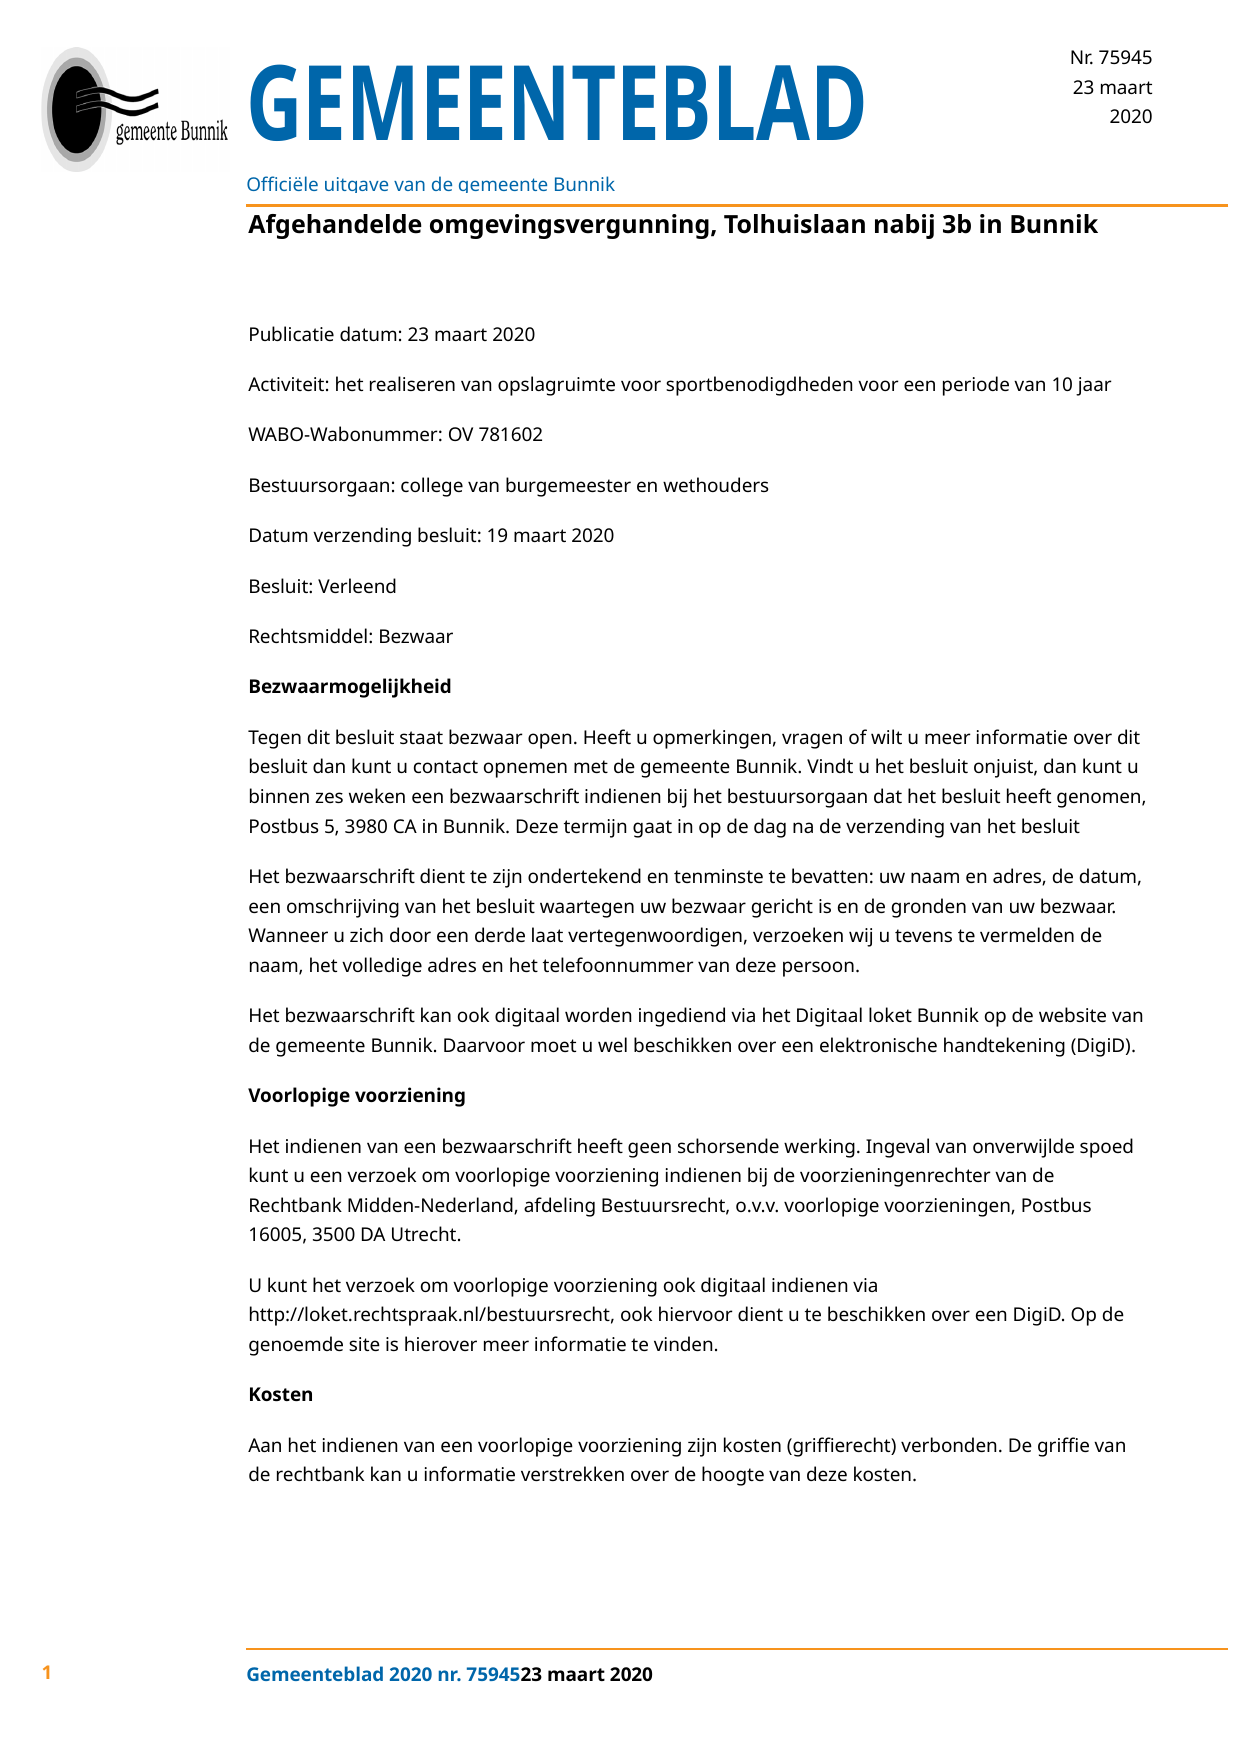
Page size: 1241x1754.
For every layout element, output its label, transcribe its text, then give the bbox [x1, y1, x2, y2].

text Activiteit: het realiseren van opslagruimte voor sportbenodigdheden voor een periode van 10 jaar [248, 371, 1152, 397]
text Besluit: Verleend [248, 573, 1152, 598]
text Datum verzending besluit: 19 maart 2020 [248, 522, 1152, 548]
text Kosten [248, 1382, 1152, 1407]
text Het bezwaarschrift kan ook digitaal worden ingediend via het Digitaal loket Bunnik op de website van de gemeente Bunnik. Daarvoor moet u wel beschikken over een elektronische handtekening (DigiD). [248, 1002, 1152, 1058]
text U kunt het verzoek om voorlopige voorziening ook digitaal indienen via http://loket.rechtspraak.nl/bestuursrecht, ook hiervoor dient u te beschikken over een DigiD. Op de genoemde site is hierover meer informatie te vinden. [248, 1272, 1152, 1357]
text Rechtsmiddel: Bezwaar [248, 623, 1152, 649]
text Voorlopige voorziening [248, 1082, 1152, 1108]
text Afgehandelde omgevingsvergunning, Tolhuislaan nabij 3b in Bunnik [248, 207, 1152, 241]
text Het indienen van een bezwaarschrift heeft geen schorsende werking. Ingeval van onverwijlde spoed kunt u een verzoek om voorlopige voorziening indienen bij de voorzieningenrechter van de Rechtbank Midden-Nederland, afdeling Bestuursrecht, o.v.v. voorlopige voorzieningen, Postbus 16005, 3500 DA Utrecht. [248, 1133, 1152, 1247]
text Bestuursorgaan: college van burgemeester en wethouders [248, 472, 1152, 498]
picture [41, 47, 231, 172]
text Bezwaarmogelijkheid [248, 674, 1152, 699]
text WABO-Wabonummer: OV 781602 [248, 422, 1152, 447]
text Publicatie datum: 23 maart 2020 [248, 321, 1152, 346]
text Tegen dit besluit staat bezwaar open. Heeft u opmerkingen, vragen of wilt u meer informatie over dit besluit dan kunt u contact opnemen met de gemeente Bunnik. Vindt u het besluit onjuist, dan kunt u binnen zes weken een bezwaarschrift indienen bij het bestuursorgaan dat het besluit heeft genomen, Postbus 5, 3980 CA in Bunnik. Deze termijn gaat in op de dag na de verzending van het besluit [248, 724, 1152, 838]
text Het bezwaarschrift dient te zijn ondertekend en tenminste te bevatten: uw naam en adres, de datum, een omschrijving van het besluit waartegen uw bezwaar gericht is en de gronden van uw bezwaar. Wanneer u zich door een derde laat vertegenwoordigen, verzoeken wij u tevens te vermelden de naam, het volledige adres en het telefoonnummer van deze persoon. [248, 863, 1152, 978]
text Aan het indienen van een voorlopige voorziening zijn kosten (griffierecht) verbonden. De griffie van de rechtbank kan u informatie verstrekken over de hoogte van deze kosten. [248, 1432, 1152, 1487]
